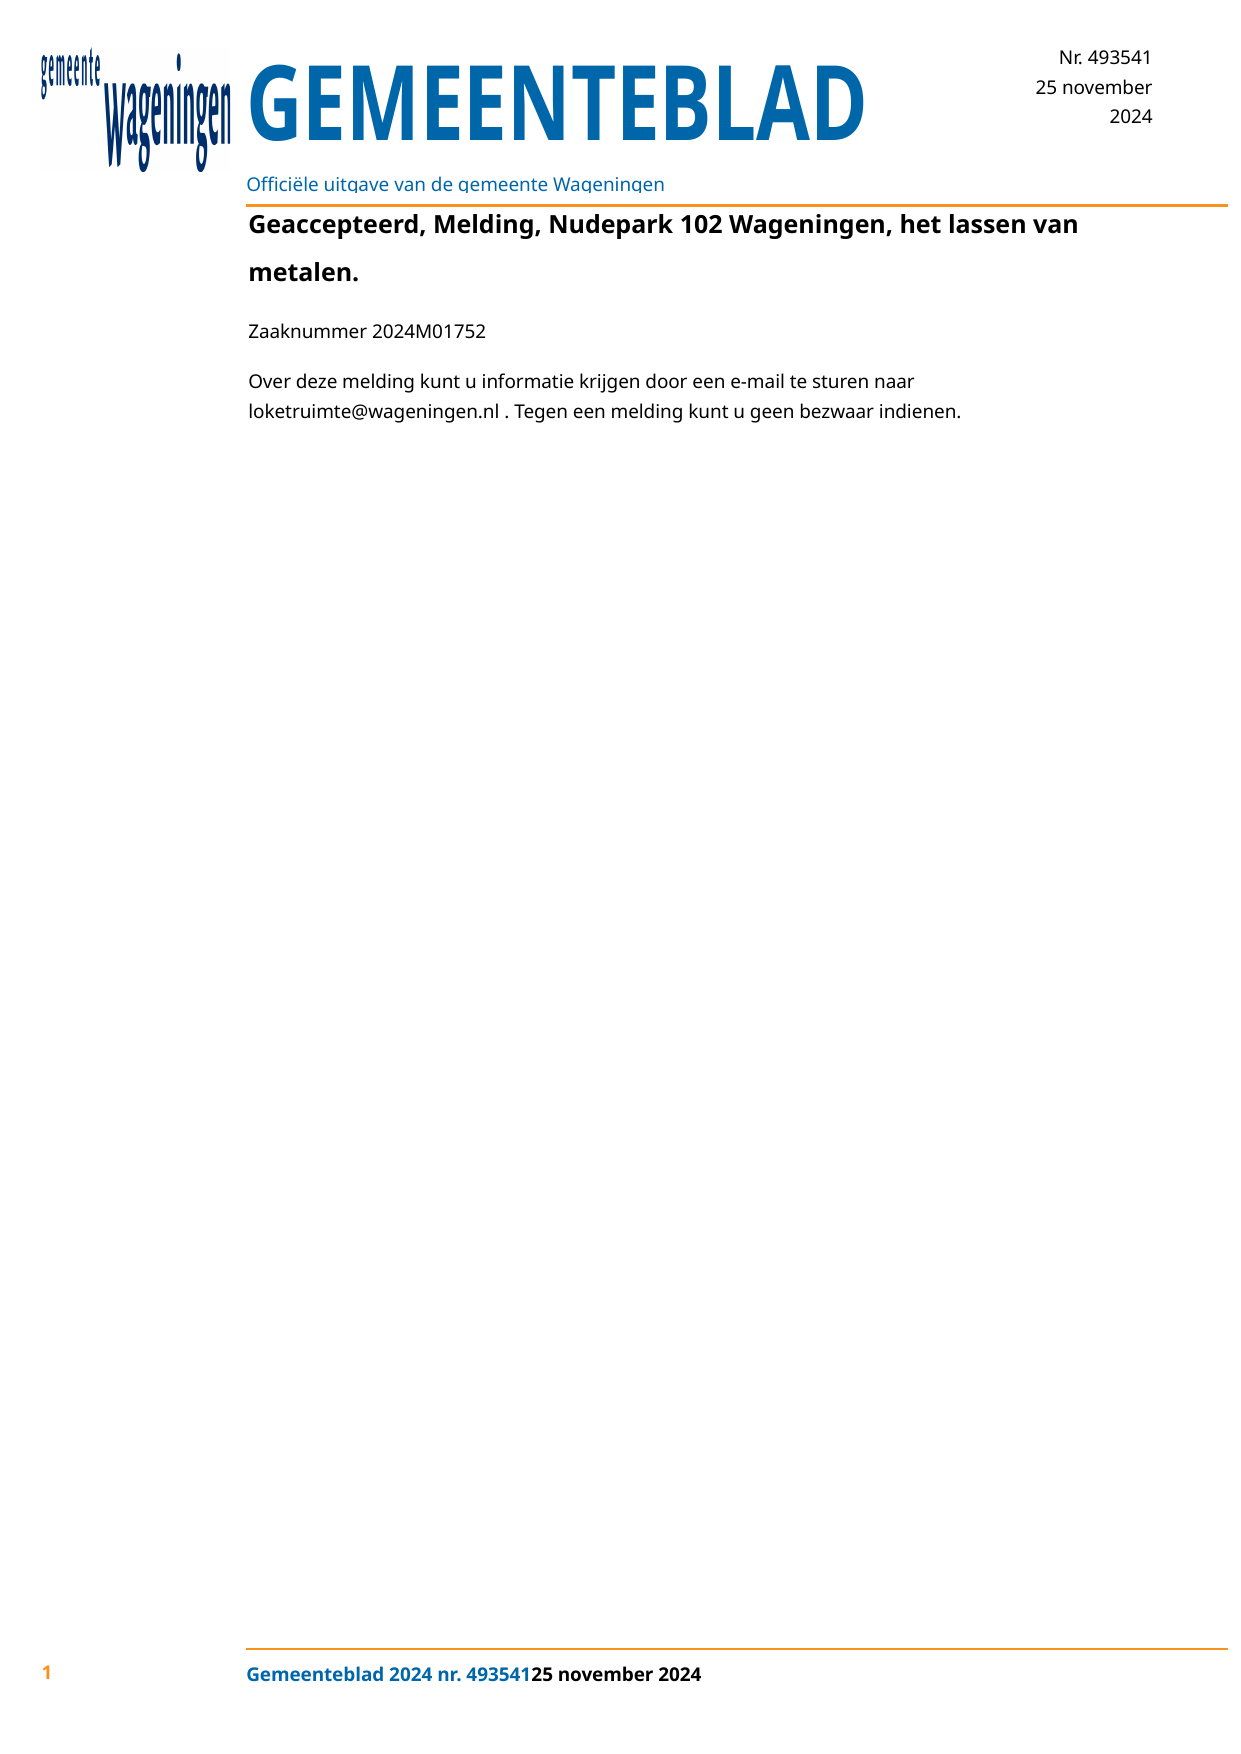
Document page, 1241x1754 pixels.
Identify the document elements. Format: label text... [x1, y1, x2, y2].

text Geaccepteerd, Melding, Nudepark 102 Wageningen, het lassen van metalen. [248, 207, 1152, 288]
text Zaaknummer 2024M01752 [248, 318, 1152, 344]
picture [41, 47, 231, 172]
text Over deze melding kunt u informatie krijgen door een e-mail te sturen naar loketruimte@wageningen.nl . Tegen een melding kunt u geen bezwaar indienen. [248, 368, 1152, 424]
